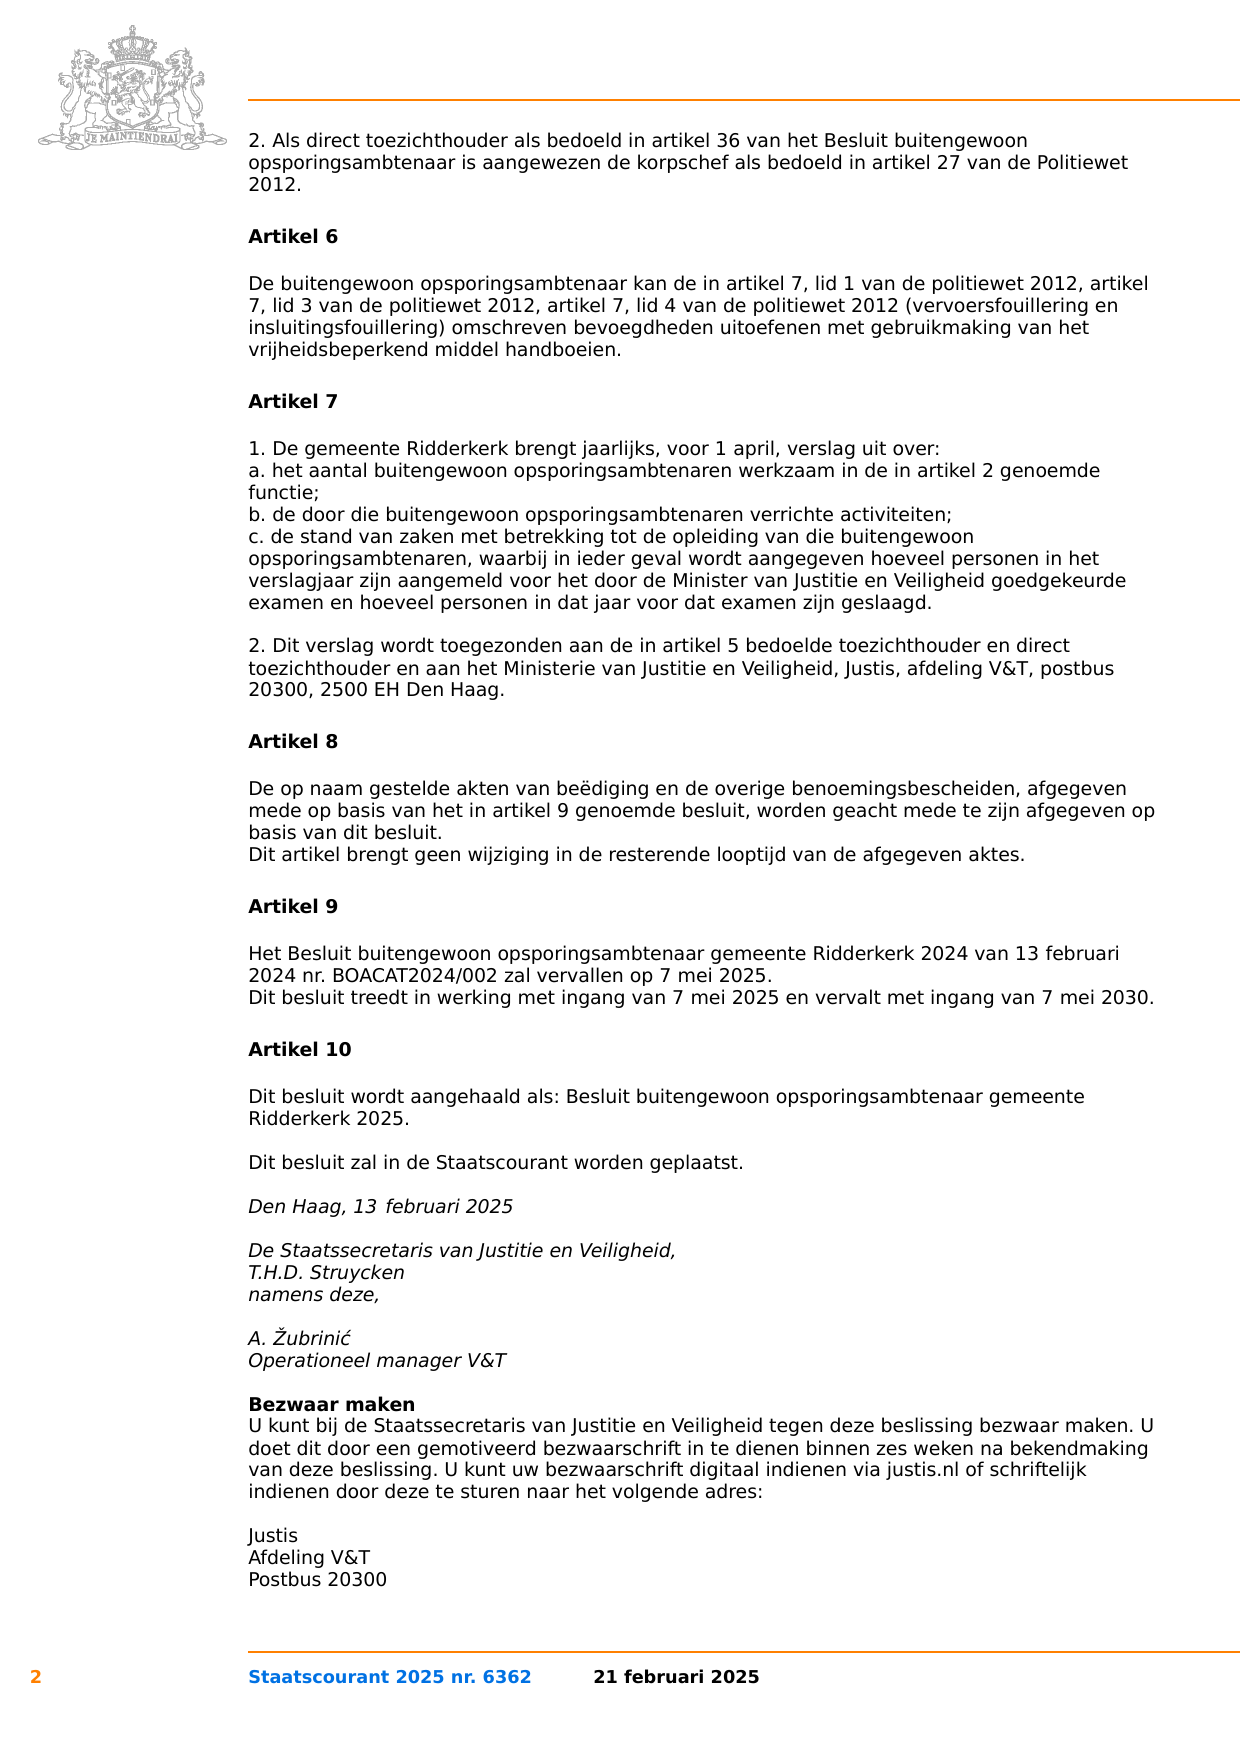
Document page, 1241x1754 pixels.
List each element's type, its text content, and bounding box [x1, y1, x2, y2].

text De op naam gestelde akten van beëdiging en de overige benoemingsbescheiden, afgegeven mede op basis van het in artikel 9 genoemde besluit, worden geacht mede te zijn afgegeven op basis van dit besluit. [248, 778, 1163, 844]
subtitle Artikel 8 [248, 731, 1163, 753]
text 1. De gemeente Ridderkerk brengt jaarlijks, voor 1 april, verslag uit over: [248, 438, 1163, 460]
text Dit artikel brengt geen wijziging in de resterende looptijd van de afgegeven aktes. [248, 844, 1163, 866]
subtitle Artikel 10 [248, 1039, 1163, 1061]
picture [38, 25, 227, 150]
text De Staatssecretaris van Justitie en Veiligheid, T.H.D. Struycken namens deze, A. Žubrinić Operationeel manager V&T [248, 1240, 1163, 1372]
text Dit besluit treedt in werking met ingang van 7 mei 2025 en vervalt met ingang van 7 mei 2030. [248, 987, 1163, 1009]
text a. het aantal buitengewoon opsporingsambtenaren werkzaam in de in artikel 2 genoemde functie; [248, 460, 1163, 504]
text Justis [248, 1525, 1163, 1547]
text Afdeling V&T [248, 1547, 1163, 1569]
text Den Haag, 13 februari 2025 [248, 1196, 1163, 1218]
text De buitengewoon opsporingsambtenaar kan de in artikel 7, lid 1 van de politiewet 2012, artikel 7, lid 3 van de politiewet 2012, artikel 7, lid 4 van de politiewet 2012 (vervoersfouillering en insluitingsfouillering) omschreven bevoegdheden uitoefenen met gebruikmaking van het vrijheidsbeperkend middel handboeien. [248, 273, 1163, 361]
text U kunt bij de Staatssecretaris van Justitie en Veiligheid tegen deze beslissing bezwaar maken. U doet dit door een gemotiveerd bezwaarschrift in te dienen binnen zes weken na bekendmaking van deze beslissing. U kunt uw bezwaarschrift digitaal indienen via justis.nl of schriftelijk indienen door deze te sturen naar het volgende adres: [248, 1415, 1163, 1503]
text 2. Als direct toezichthouder als bedoeld in artikel 36 van het Besluit buitengewoon opsporingsambtenaar is aangewezen de korpschef als bedoeld in artikel 27 van de Politiewet 2012. [248, 130, 1163, 196]
text Bezwaar maken [248, 1393, 1163, 1415]
text c. de stand van zaken met betrekking tot de opleiding van die buitengewoon opsporingsambtenaren, waarbij in ieder geval wordt aangegeven hoeveel personen in het verslagjaar zijn aangemeld voor het door de Minister van Justitie en Veiligheid goedgekeurde examen en hoeveel personen in dat jaar voor dat examen zijn geslaagd. [248, 526, 1163, 613]
text Postbus 20300 [248, 1569, 1163, 1591]
text b. de door die buitengewoon opsporingsambtenaren verrichte activiteiten; [248, 504, 1163, 526]
text Dit besluit zal in de Staatscourant worden geplaatst. [248, 1152, 1163, 1174]
subtitle Artikel 6 [248, 226, 1163, 248]
text Dit besluit wordt aangehaald als: Besluit buitengewoon opsporingsambtenaar gemeente Ridderkerk 2025. [248, 1086, 1163, 1130]
text 2. Dit verslag wordt toegezonden aan de in artikel 5 bedoelde toezichthouder en direct toezichthouder en aan het Ministerie van Justitie en Veiligheid, Justis, afdeling V&T, postbus 20300, 2500 EH Den Haag. [248, 635, 1163, 701]
subtitle Artikel 7 [248, 391, 1163, 413]
subtitle Artikel 9 [248, 896, 1163, 918]
text Het Besluit buitengewoon opsporingsambtenaar gemeente Ridderkerk 2024 van 13 februari 2024 nr. BOACAT2024/002 zal vervallen op 7 mei 2025. [248, 943, 1163, 987]
